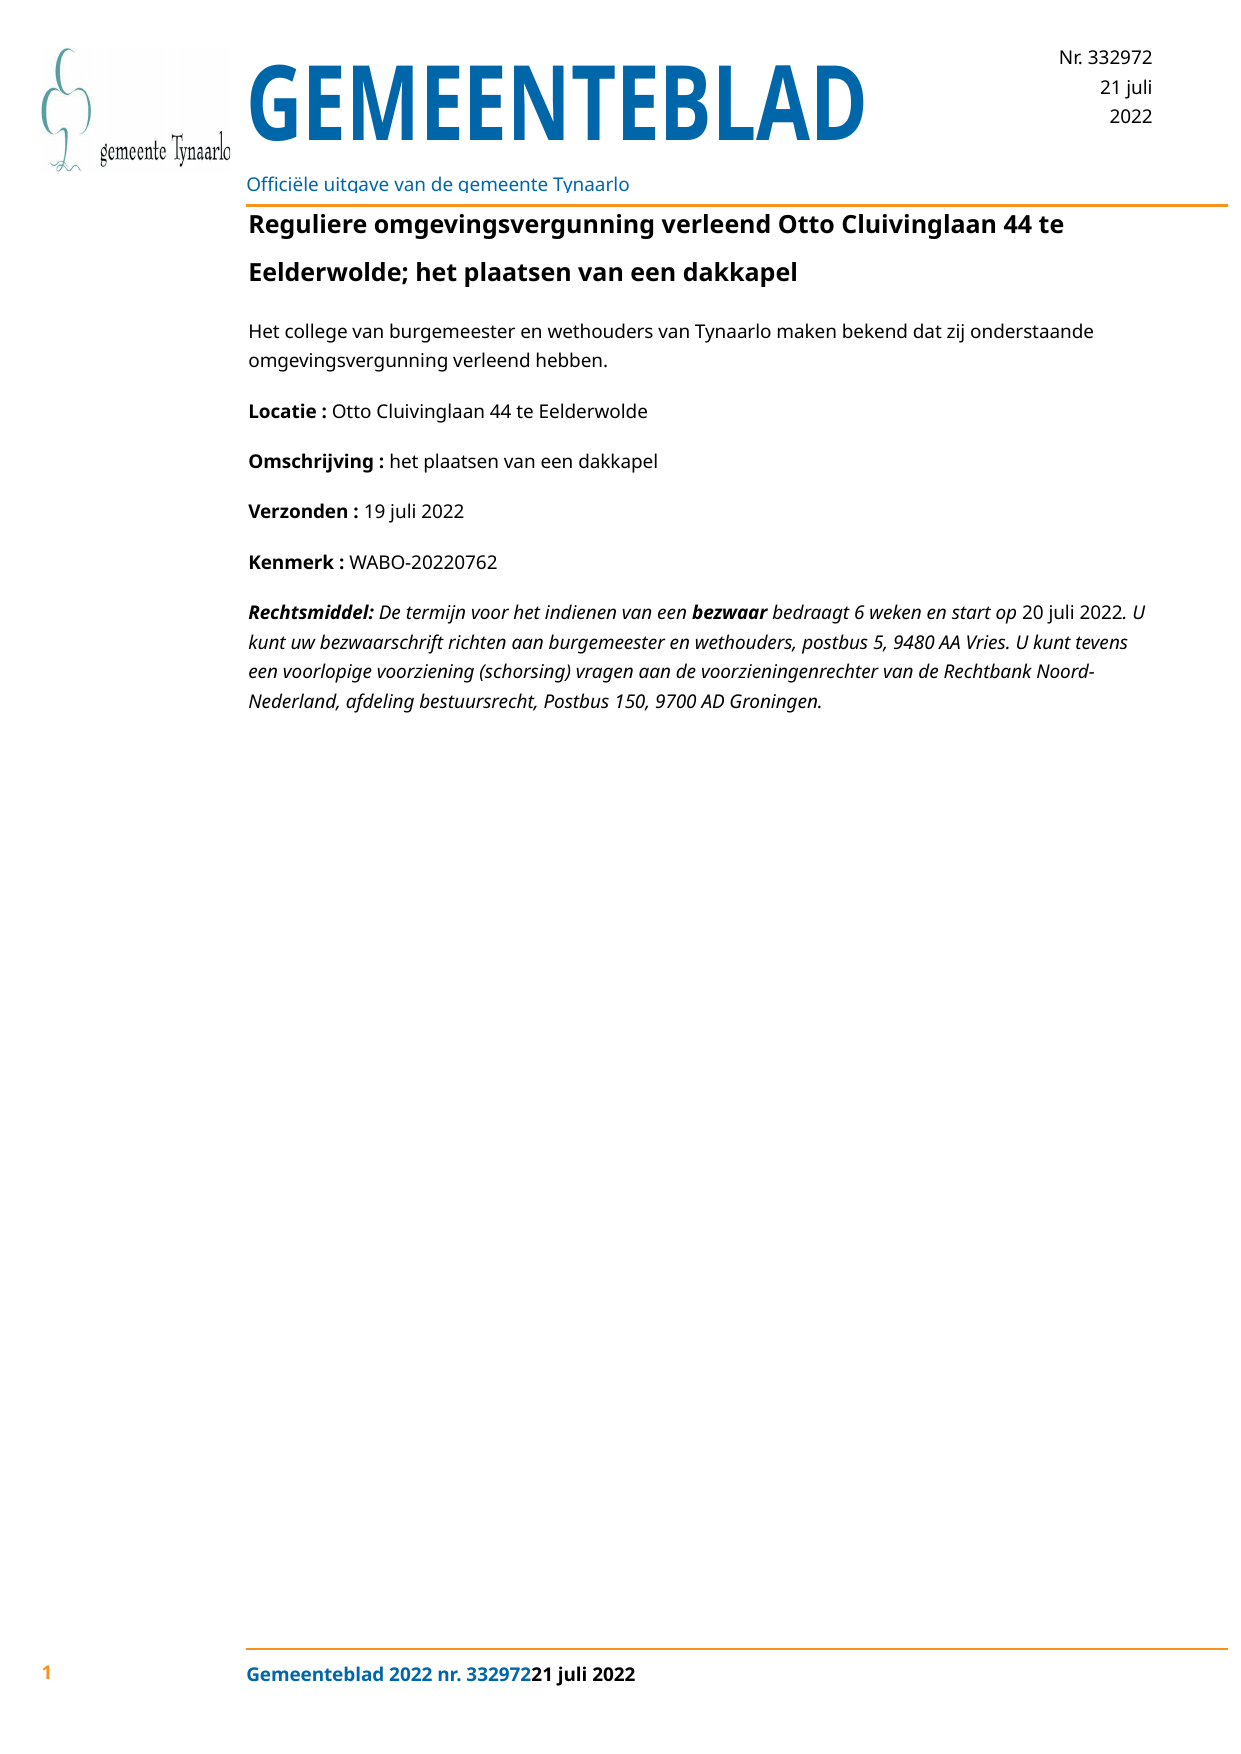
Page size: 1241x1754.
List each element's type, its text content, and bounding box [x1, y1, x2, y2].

text Het college van burgemeester en wethouders van Tynaarlo maken bekend dat zij onderstaande omgevingsvergunning verleend hebben. [248, 318, 1152, 373]
text Verzonden : 19 juli 2022 [248, 499, 1152, 524]
text Omschrijving : het plaatsen van een dakkapel [248, 448, 1152, 474]
text Kenmerk : WABO-20220762 [248, 549, 1152, 575]
picture [41, 47, 231, 172]
text Reguliere omgevingsvergunning verleend Otto Cluivinglaan 44 te Eelderwolde; het plaatsen van een dakkapel [248, 207, 1152, 288]
text Rechtsmiddel: De termijn voor het indienen van een bezwaar bedraagt 6 weken en start op 20 juli 2022. U kunt uw bezwaarschrift richten aan burgemeester en wethouders, postbus 5, 9480 AA Vries. U kunt tevens een voorlopige voorziening (schorsing) vragen aan de voorzieningenrechter van de Rechtbank Noord-Nederland, afdeling bestuursrecht, Postbus 150, 9700 AD Groningen. [248, 599, 1152, 714]
text Locatie : Otto Cluivinglaan 44 te Eelderwolde [248, 398, 1152, 424]
